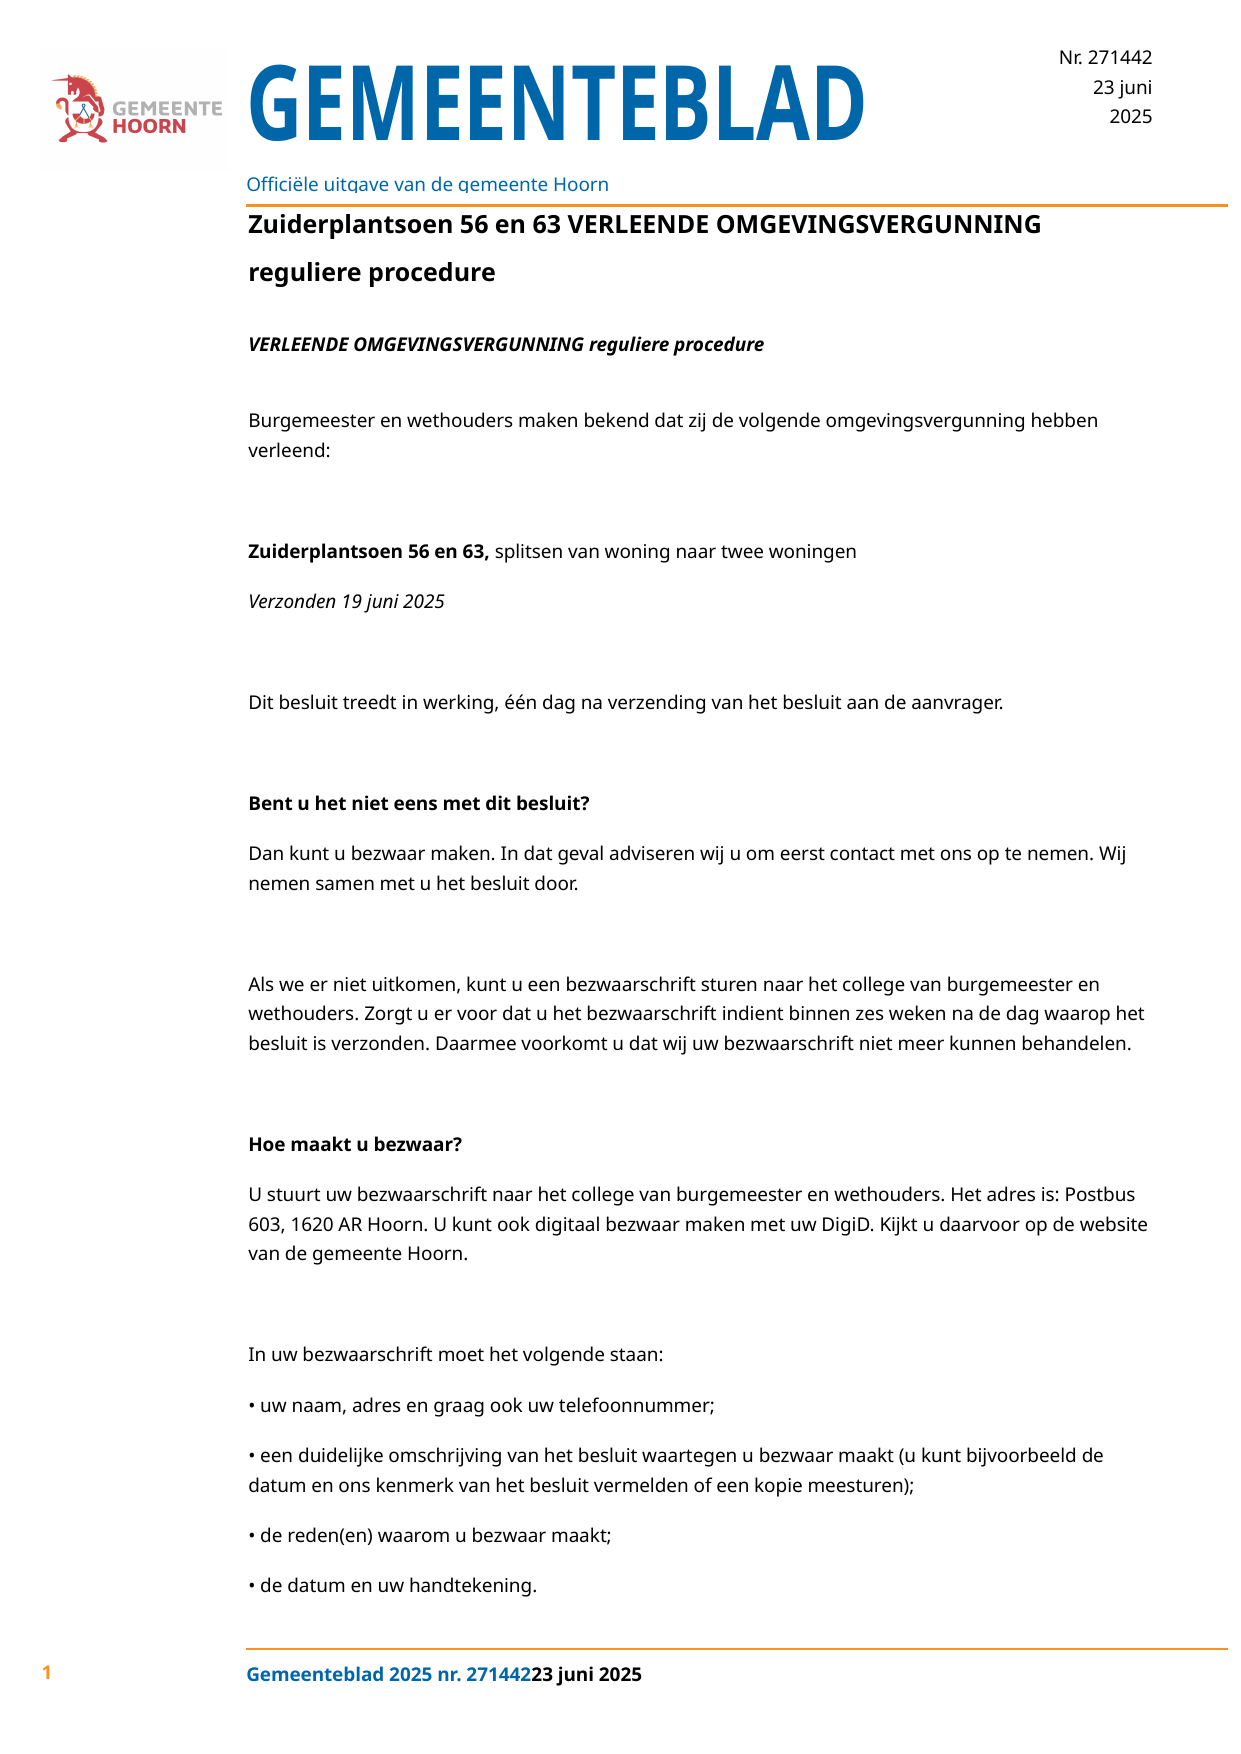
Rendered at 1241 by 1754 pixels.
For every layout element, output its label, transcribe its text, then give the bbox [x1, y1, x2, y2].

text VERLEENDE OMGEVINGSVERGUNNING reguliere procedure [248, 331, 1152, 357]
text In uw bezwaarschrift moet het volgende staan: [248, 1341, 1152, 1367]
text Zuiderplantsoen 56 en 63 VERLEENDE OMGEVINGSVERGUNNING reguliere procedure [248, 207, 1152, 288]
text Verzonden 19 juni 2025 [248, 588, 1152, 614]
text • de datum en uw handtekening. [248, 1573, 1152, 1598]
text • uw naam, adres en graag ook uw telefoonnummer; [248, 1392, 1152, 1417]
text Hoe maakt u bezwaar? [248, 1131, 1152, 1157]
picture [41, 47, 231, 172]
text • de reden(en) waarom u bezwaar maakt; [248, 1522, 1152, 1548]
text • een duidelijke omschrijving van het besluit waartegen u bezwaar maakt (u kunt bijvoorbeeld de datum en ons kenmerk van het besluit vermelden of een kopie meesturen); [248, 1442, 1152, 1497]
text Bent u het niet eens met dit besluit? [248, 790, 1152, 816]
text Zuiderplantsoen 56 en 63, splitsen van woning naar twee woningen [248, 538, 1152, 564]
text U stuurt uw bezwaarschrift naar het college van burgemeester en wethouders. Het adres is: Postbus 603, 1620 AR Hoorn. U kunt ook digitaal bezwaar maken met uw DigiD. Kijkt u daarvoor op de website van de gemeente Hoorn. [248, 1181, 1152, 1266]
text Als we er niet uitkomen, kunt u een bezwaarschrift sturen naar het college van burgemeester en wethouders. Zorgt u er voor dat u het bezwaarschrift indient binnen zes weken na de dag waarop het besluit is verzonden. Daarmee voorkomt u dat wij uw bezwaarschrift niet meer kunnen behandelen. [248, 971, 1152, 1056]
text Dit besluit treedt in werking, één dag na verzending van het besluit aan de aanvrager. [248, 689, 1152, 715]
text Dan kunt u bezwaar maken. In dat geval adviseren wij u om eerst contact met ons op te nemen. Wij nemen samen met u het besluit door. [248, 841, 1152, 896]
text Burgemeester en wethouders maken bekend dat zij de volgende omgevingsvergunning hebben verleend: [248, 408, 1152, 463]
